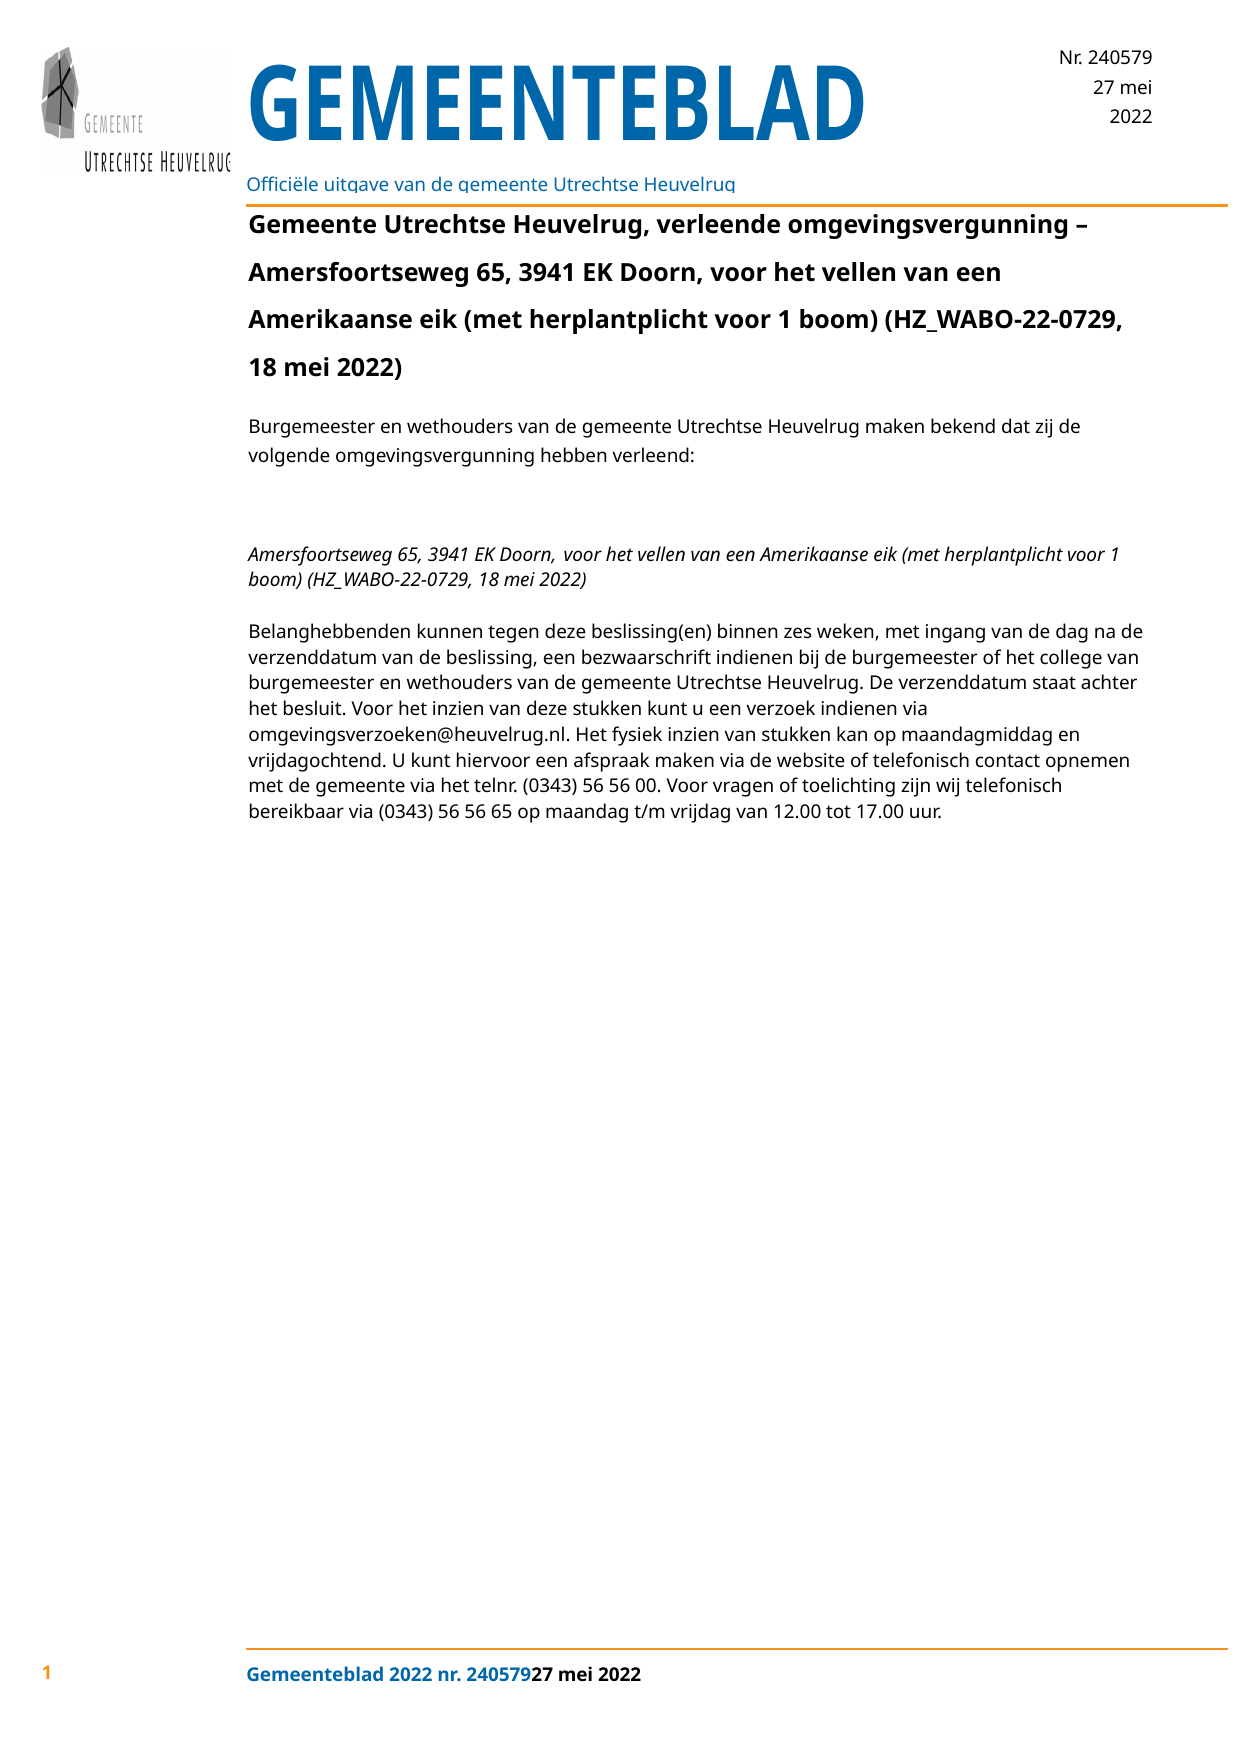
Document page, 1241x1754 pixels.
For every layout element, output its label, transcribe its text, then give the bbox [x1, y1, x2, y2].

picture [41, 47, 231, 172]
text Gemeente Utrechtse Heuvelrug, verleende omgevingsvergunning – Amersfoortseweg 65, 3941 EK Doorn, voor het vellen van een Amerikaanse eik (met herplantplicht voor 1 boom) (HZ_WABO-22-0729, 18 mei 2022) [248, 207, 1152, 384]
text Belanghebbenden kunnen tegen deze beslissing(en) binnen zes weken, met ingang van de dag na de verzenddatum van de beslissing, een bezwaarschrift indienen bij de burgemeester of het college van burgemeester en wethouders van de gemeente Utrechtse Heuvelrug. De verzenddatum staat achter het besluit. Voor het inzien van deze stukken kunt u een verzoek indienen via omgevingsverzoeken@heuvelrug.nl. Het fysiek inzien van stukken kan op maandagmiddag en vrijdagochtend. U kunt hiervoor een afspraak maken via de website of telefonisch contact opnemen met de gemeente via het telnr. (0343) 56 56 00. Voor vragen of toelichting zijn wij telefonisch bereikbaar via (0343) 56 56 65 op maandag t/m vrijdag van 12.00 tot 17.00 uur. [248, 618, 1152, 824]
text Burgemeester en wethouders van de gemeente Utrechtse Heuvelrug maken bekend dat zij de volgende omgevingsvergunning hebben verleend: [248, 413, 1152, 468]
text Amersfoortseweg 65, 3941 EK Doorn, voor het vellen van een Amerikaanse eik (met herplantplicht voor 1 boom) (HZ_WABO-22-0729, 18 mei 2022) [248, 541, 1152, 592]
